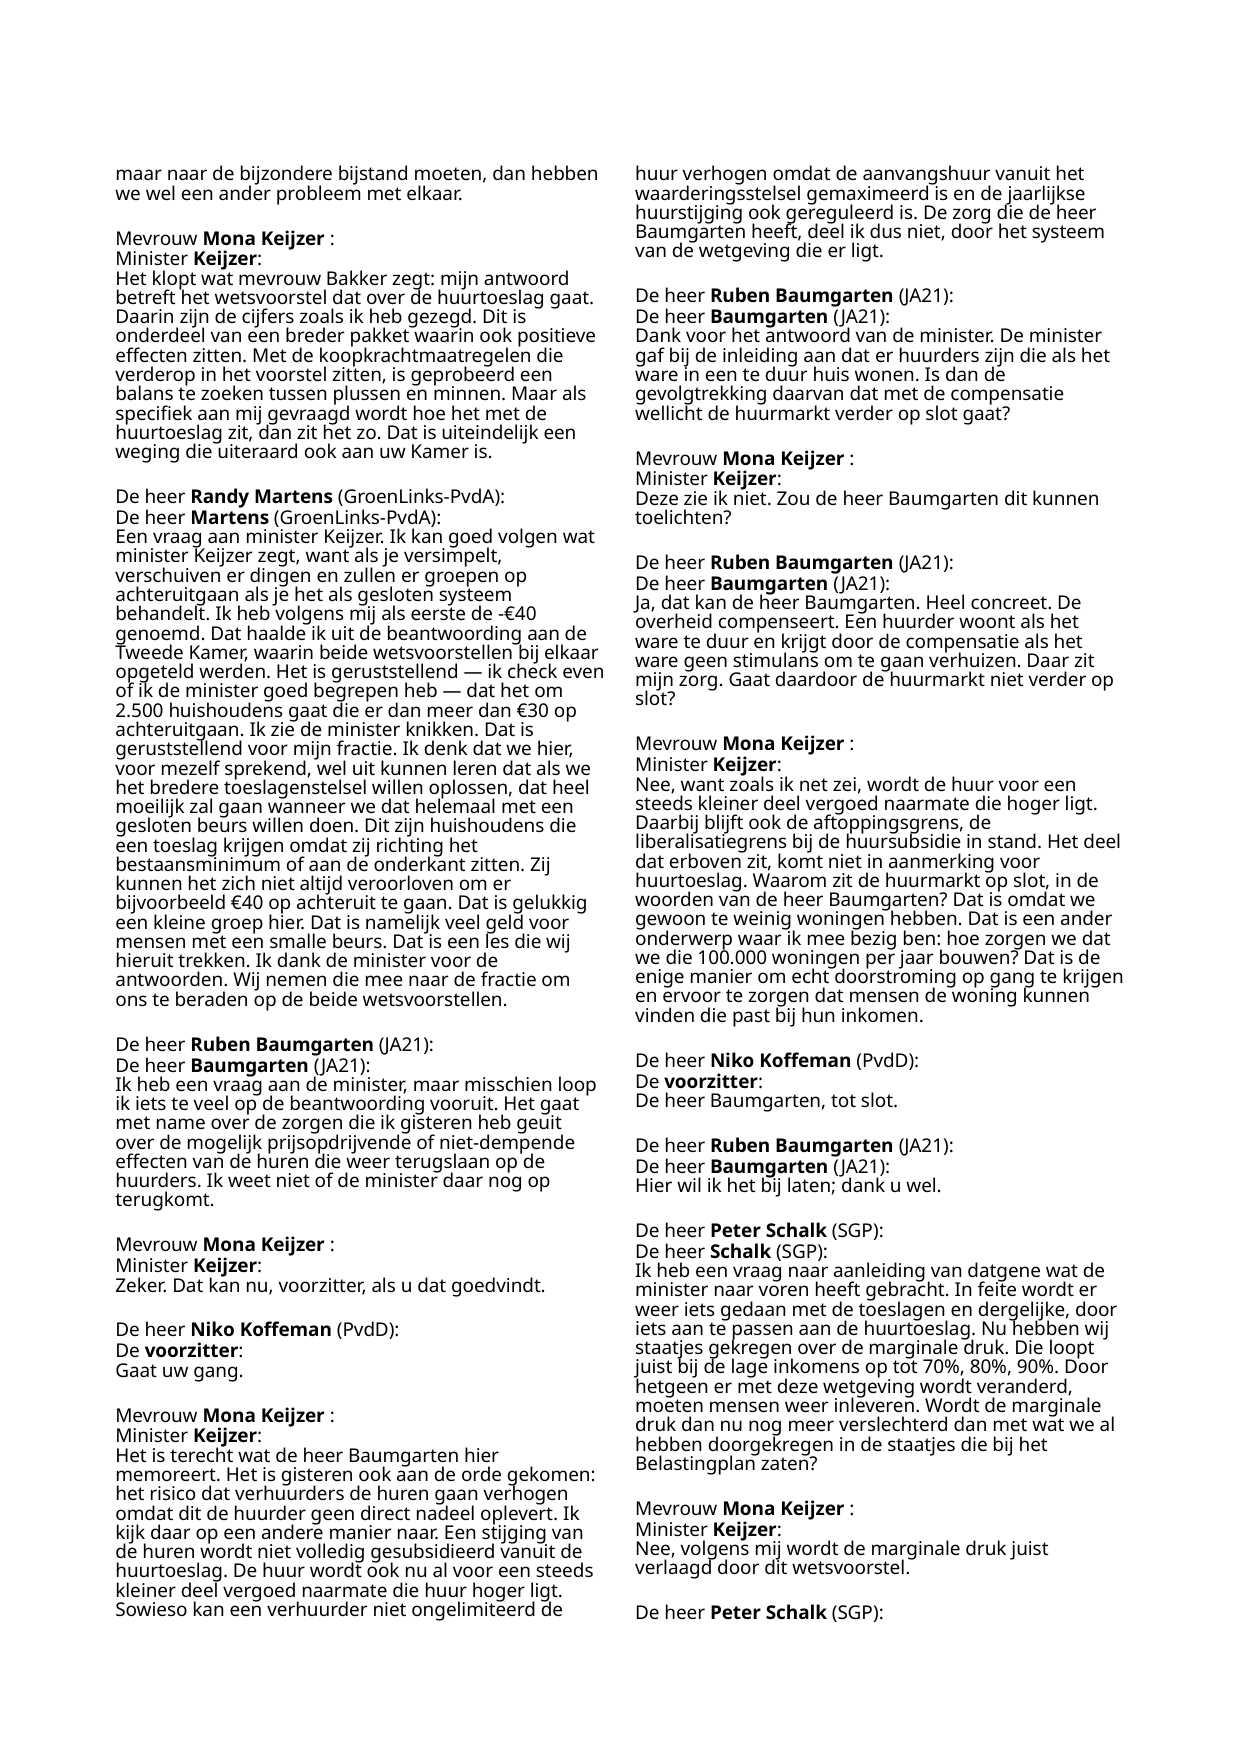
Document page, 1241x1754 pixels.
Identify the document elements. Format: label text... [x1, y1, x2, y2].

text Minister Keijzer: [115, 1427, 605, 1447]
text De heer Baumgarten, tot slot. [635, 1092, 1125, 1111]
text De voorzitter: [115, 1342, 605, 1362]
text Gaat uw gang. [115, 1362, 605, 1381]
text Mevrouw Mona Keijzer : [635, 445, 1125, 470]
text De heer Martens (GroenLinks-PvdA): [115, 509, 605, 528]
text De voorzitter: [635, 1073, 1125, 1092]
text De heer Ruben Baumgarten (JA21): [635, 549, 1125, 575]
text Ik heb een vraag naar aanleiding van datgene wat de minister naar voren heeft gebracht. In feite wordt er weer iets gedaan met de toeslagen en dergelijke, door iets aan te passen aan de huurtoeslag. Nu hebben wij staatjes gekregen over de marginale druk. Die loopt juist bij de lage inkomens op tot 70%, 80%, 90%. Door hetgeen er met deze wetgeving wordt veranderd, moeten mensen weer inleveren. Wordt de marginale druk dan nu nog meer verslechterd dan met wat we al hebben doorgekregen in de staatjes die bij het Belastingplan zaten? [635, 1262, 1125, 1474]
text Nee, want zoals ik net zei, wordt de huur voor een steeds kleiner deel vergoed naarmate die hoger ligt. Daarbij blijft ook de aftoppingsgrens, de liberalisatiegrens bij de huursubsidie in stand. Het deel dat erboven zit, komt niet in aanmerking voor huurtoeslag. Waarom zit de huurmarkt op slot, in de woorden van de heer Baumgarten? Dat is omdat we gewoon te weinig woningen hebben. Dat is een ander onderwerp waar ik mee bezig ben: hoe zorgen we dat we die 100.000 woningen per jaar bouwen? Dat is de enige manier om echt doorstroming op gang te krijgen en ervoor te zorgen dat mensen de woning kunnen vinden die past bij hun inkomen. [635, 776, 1125, 1026]
text Het klopt wat mevrouw Bakker zegt: mijn antwoord betreft het wetsvoorstel dat over de huurtoeslag gaat. Daarin zijn de cijfers zoals ik heb gezegd. Dit is onderdeel van een breder pakket waarin ook positieve effecten zitten. Met de koopkrachtmaatregelen die verderop in het voorstel zitten, is geprobeerd een balans te zoeken tussen plussen en minnen. Maar als specifiek aan mij gevraagd wordt hoe het met de huurtoeslag zit, dan zit het zo. Dat is uiteindelijk een weging die uiteraard ook aan uw Kamer is. [115, 270, 605, 462]
text De heer Baumgarten (JA21): [115, 1057, 605, 1076]
text De heer Baumgarten (JA21): [635, 575, 1125, 594]
text Hier wil ik het bij laten; dank u wel. [635, 1177, 1125, 1196]
text huur verhogen omdat de aanvangshuur vanuit het waarderingsstelsel gemaximeerd is en de jaarlijkse huurstijging ook gereguleerd is. De zorg die de heer Baumgarten heeft, deel ik dus niet, door het systeem van de wetgeving die er ligt. [635, 165, 1125, 262]
text Nee, volgens mij wordt de marginale druk juist verlaagd door dit wetsvoorstel. [635, 1540, 1125, 1578]
text Minister Keijzer: [635, 1521, 1125, 1540]
text De heer Ruben Baumgarten (JA21): [115, 1031, 605, 1057]
text Ik heb een vraag aan de minister, maar misschien loop ik iets te veel op de beantwoording vooruit. Het gaat met name over de zorgen die ik gisteren heb geuit over de mogelijk prijsopdrijvende of niet-dempende effecten van de huren die weer terugslaan op de huurders. Ik weet niet of de minister daar nog op terugkomt. [115, 1076, 605, 1211]
text Mevrouw Mona Keijzer : [635, 1495, 1125, 1521]
text De heer Niko Koffeman (PvdD): [115, 1317, 605, 1342]
text Minister Keijzer: [635, 756, 1125, 776]
text De heer Peter Schalk (SGP): [635, 1599, 1125, 1625]
text Mevrouw Mona Keijzer : [115, 1232, 605, 1257]
text Mevrouw Mona Keijzer : [635, 731, 1125, 756]
text Dank voor het antwoord van de minister. De minister gaf bij de inleiding aan dat er huurders zijn die als het ware in een te duur huis wonen. Is dan de gevolgtrekking daarvan dat met de compensatie wellicht de huurmarkt verder op slot gaat? [635, 327, 1125, 424]
text Mevrouw Mona Keijzer : [115, 1402, 605, 1427]
text maar naar de bijzondere bijstand moeten, dan hebben we wel een ander probleem met elkaar. [115, 165, 605, 204]
text De heer Randy Martens (GroenLinks-PvdA): [115, 483, 605, 509]
text Mevrouw Mona Keijzer : [115, 225, 605, 250]
text De heer Ruben Baumgarten (JA21): [635, 282, 1125, 308]
text Een vraag aan minister Keijzer. Ik kan goed volgen wat minister Keijzer zegt, want als je versimpelt, verschuiven er dingen en zullen er groepen op achteruitgaan als je het als gesloten systeem behandelt. Ik heb volgens mij als eerste de -€40 genoemd. Dat haalde ik uit de beantwoording aan de Tweede Kamer, waarin beide wetsvoorstellen bij elkaar opgeteld werden. Het is geruststellend — ik check even of ik de minister goed begrepen heb — dat het om 2.500 huishoudens gaat die er dan meer dan €30 op achteruitgaan. Ik zie de minister knikken. Dat is geruststellend voor mijn fractie. Ik denk dat we hier, voor mezelf sprekend, wel uit kunnen leren dat als we het bredere toeslagenstelsel willen oplossen, dat heel moeilijk zal gaan wanneer we dat helemaal met een gesloten beurs willen doen. Dit zijn huishoudens die een toeslag krijgen omdat zij richting het bestaansminimum of aan de onderkant zitten. Zij kunnen het zich niet altijd veroorloven om er bijvoorbeeld €40 op achteruit te gaan. Dat is gelukkig een kleine groep hier. Dat is namelijk veel geld voor mensen met een smalle beurs. Dat is een les die wij hieruit trekken. Ik dank de minister voor de antwoorden. Wij nemen die mee naar de fractie om ons te beraden op de beide wetsvoorstellen. [115, 528, 605, 1010]
text Het is terecht wat de heer Baumgarten hier memoreert. Het is gisteren ook aan de orde gekomen: het risico dat verhuurders de huren gaan verhogen omdat dit de huurder geen direct nadeel oplevert. Ik kijk daar op een andere manier naar. Een stijging van de huren wordt niet volledig gesubsidieerd vanuit de huurtoeslag. De huur wordt ook nu al voor een steeds kleiner deel vergoed naarmate die huur hoger ligt. Sowieso kan een verhuurder niet ongelimiteerd de [115, 1447, 605, 1620]
text De heer Schalk (SGP): [635, 1243, 1125, 1262]
text Minister Keijzer: [635, 470, 1125, 490]
text Zeker. Dat kan nu, voorzitter, als u dat goedvindt. [115, 1277, 605, 1296]
text De heer Baumgarten (JA21): [635, 308, 1125, 327]
text De heer Baumgarten (JA21): [635, 1158, 1125, 1177]
text Deze zie ik niet. Zou de heer Baumgarten dit kunnen toelichten? [635, 490, 1125, 528]
text Minister Keijzer: [115, 250, 605, 270]
text De heer Peter Schalk (SGP): [635, 1217, 1125, 1243]
text De heer Ruben Baumgarten (JA21): [635, 1132, 1125, 1158]
text De heer Niko Koffeman (PvdD): [635, 1047, 1125, 1073]
text Minister Keijzer: [115, 1257, 605, 1277]
text Ja, dat kan de heer Baumgarten. Heel concreet. De overheid compenseert. Een huurder woont als het ware te duur en krijgt door de compensatie als het ware geen stimulans om te gaan verhuizen. Daar zit mijn zorg. Gaat daardoor de huurmarkt niet verder op slot? [635, 594, 1125, 710]
